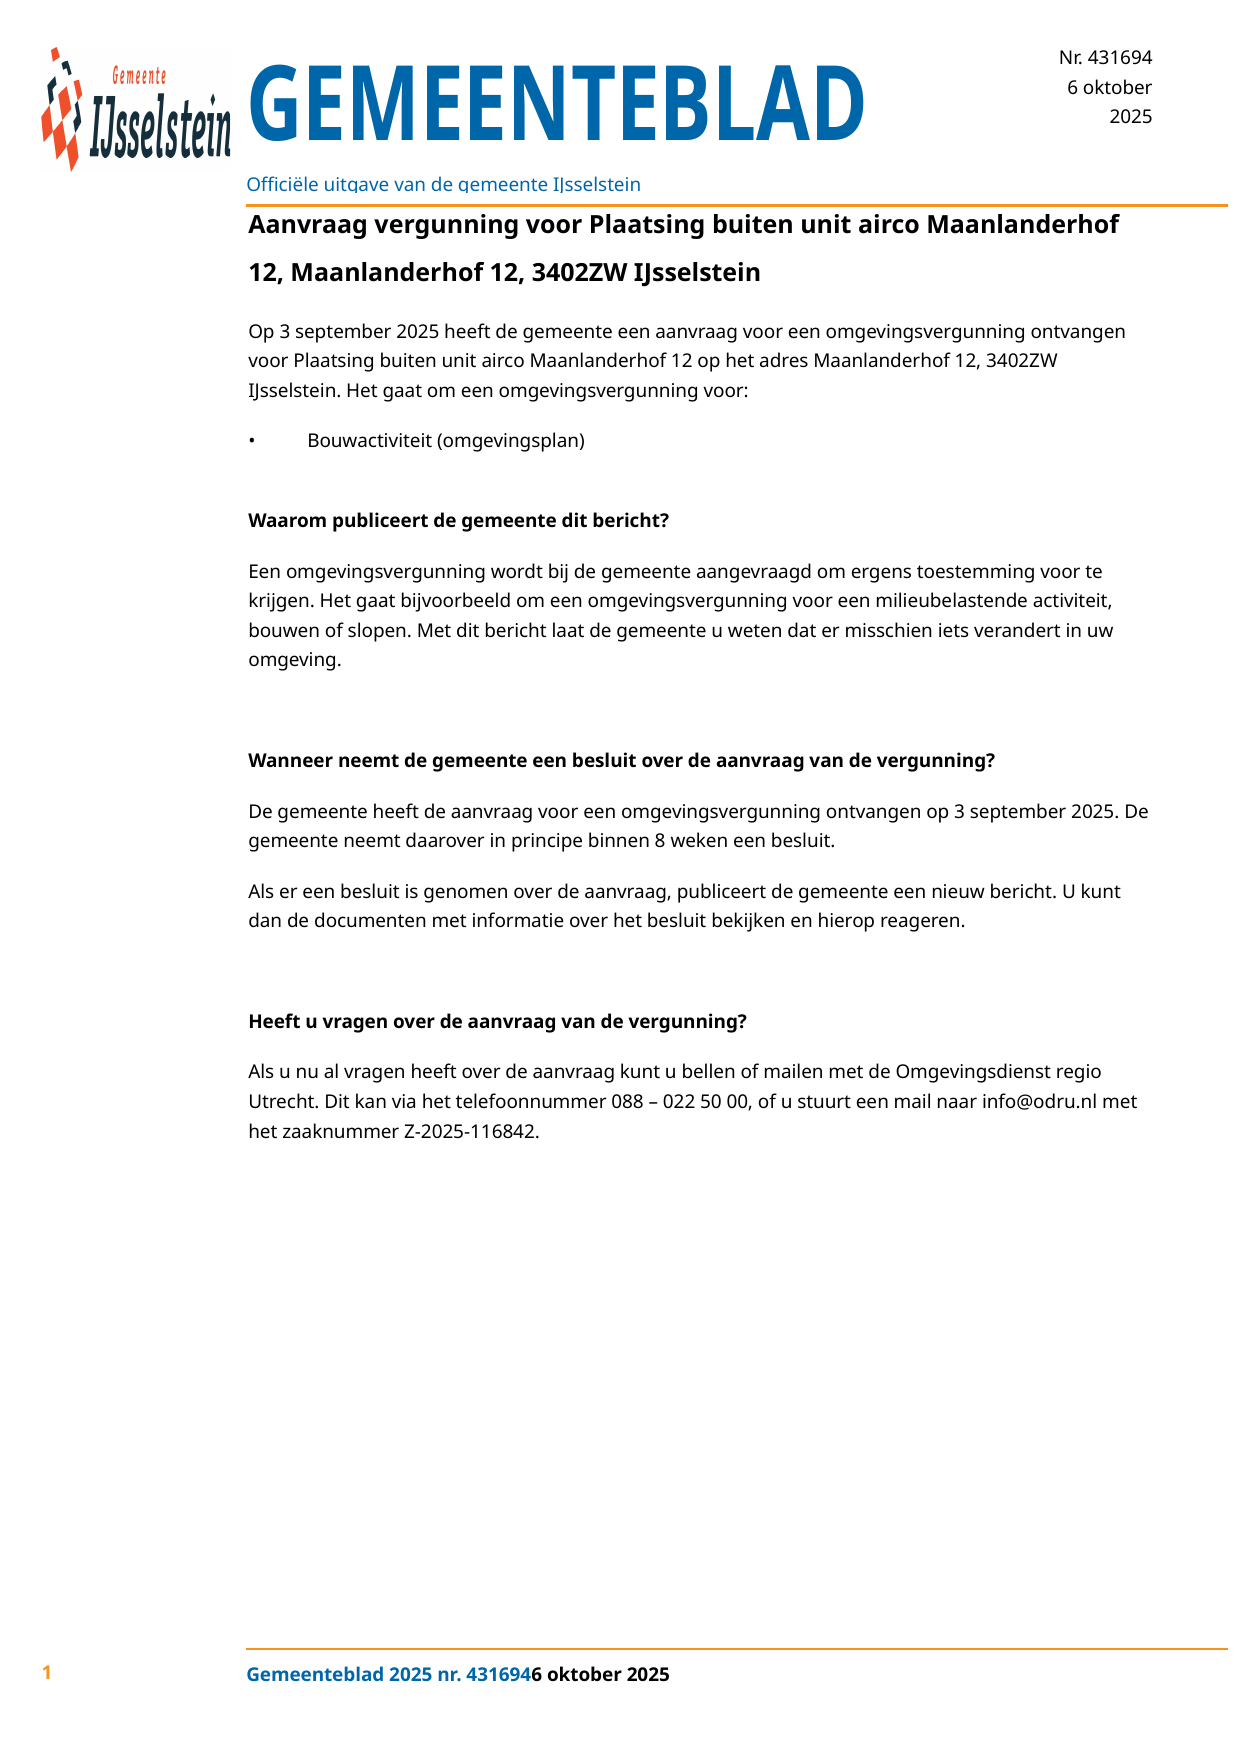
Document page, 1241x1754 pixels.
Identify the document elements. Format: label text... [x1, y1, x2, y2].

text Als u nu al vragen heeft over de aanvraag kunt u bellen of mailen met de Omgevingsdienst regio Utrecht. Dit kan via het telefoonnummer 088 – 022 50 00, of u stuurt een mail naar info@odru.nl met het zaaknummer Z-2025-116842. [248, 1059, 1152, 1144]
text Op 3 september 2025 heeft de gemeente een aanvraag voor een omgevingsvergunning ontvangen voor Plaatsing buiten unit airco Maanlanderhof 12 op het adres Maanlanderhof 12, 3402ZW IJsselstein. Het gaat om een omgevingsvergunning voor: [248, 318, 1152, 403]
text Wanneer neemt de gemeente een besluit over de aanvraag van de vergunning? [248, 747, 1152, 773]
picture [41, 47, 231, 172]
text Heeft u vragen over de aanvraag van de vergunning? [248, 1008, 1152, 1034]
list Bouwactiviteit (omgevingsplan) [248, 427, 1152, 453]
text Aanvraag vergunning voor Plaatsing buiten unit airco Maanlanderhof 12, Maanlanderhof 12, 3402ZW IJsselstein [248, 207, 1152, 288]
text De gemeente heeft de aanvraag voor een omgevingsvergunning ontvangen op 3 september 2025. De gemeente neemt daarover in principe binnen 8 weken een besluit. [248, 798, 1152, 853]
text Waarom publiceert de gemeente dit bericht? [248, 507, 1152, 533]
text Een omgevingsvergunning wordt bij de gemeente aangevraagd om ergens toestemming voor te krijgen. Het gaat bijvoorbeeld om een omgevingsvergunning voor een milieubelastende activiteit, bouwen of slopen. Met dit bericht laat de gemeente u weten dat er misschien iets verandert in uw omgeving. [248, 558, 1152, 672]
text Als er een besluit is genomen over de aanvraag, publiceert de gemeente een nieuw bericht. U kunt dan de documenten met informatie over het besluit bekijken en hierop reageren. [248, 878, 1152, 933]
